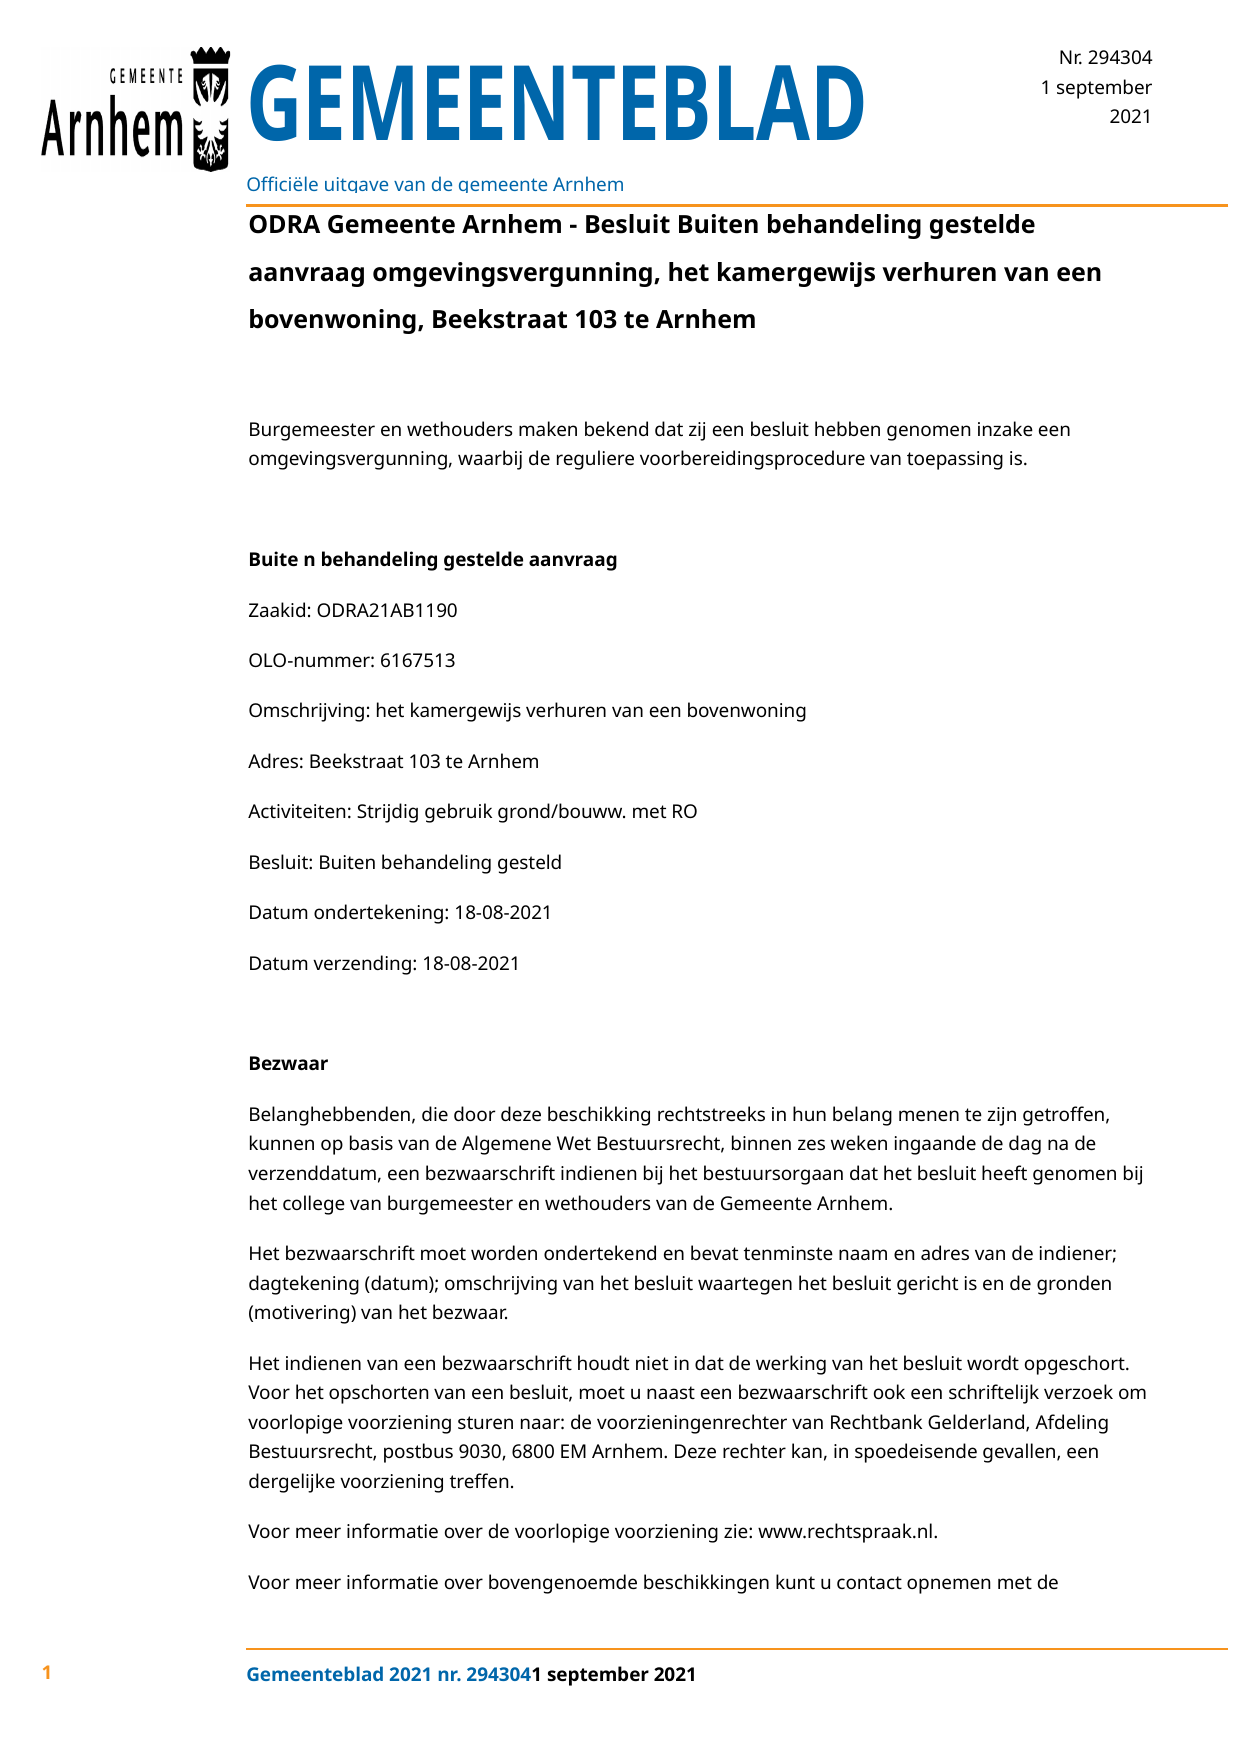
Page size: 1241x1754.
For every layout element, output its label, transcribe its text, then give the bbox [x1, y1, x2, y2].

text Belanghebbenden, die door deze beschikking rechtstreeks in hun belang menen te zijn getroffen, kunnen op basis van de Algemene Wet Bestuursrecht, binnen zes weken ingaande de dag na de verzenddatum, een bezwaarschrift indienen bij het bestuursorgaan dat het besluit heeft genomen bij het college van burgemeester en wethouders van de Gemeente Arnhem. [248, 1101, 1152, 1215]
text Besluit: Buiten behandeling gesteld [248, 849, 1152, 874]
text Voor meer informatie over bovengenoemde beschikkingen kunt u contact opnemen met de [248, 1569, 1152, 1594]
text Datum verzending: 18-08-2021 [248, 950, 1152, 975]
text Activiteiten: Strijdig gebruik grond/bouww. met RO [248, 798, 1152, 824]
text Zaakid: ODRA21AB1190 [248, 597, 1152, 622]
text Burgemeester en wethouders maken bekend dat zij een besluit hebben genomen inzake een omgevingsvergunning, waarbij de reguliere voorbereidingsprocedure van toepassing is. [248, 416, 1152, 471]
text Datum ondertekening: 18-08-2021 [248, 899, 1152, 925]
text Bezwaar [248, 1051, 1152, 1076]
picture [41, 47, 231, 172]
text Het bezwaarschrift moet worden ondertekend en bevat tenminste naam en adres van de indiener; dagtekening (datum); omschrijving van het besluit waartegen het besluit gericht is en de gronden (motivering) van het bezwaar. [248, 1240, 1152, 1325]
text Voor meer informatie over de voorlopige voorziening zie: www.rechtspraak.nl. [248, 1518, 1152, 1544]
text Adres: Beekstraat 103 te Arnhem [248, 748, 1152, 774]
text Buite n behandeling gestelde aanvraag [248, 546, 1152, 572]
text ODRA Gemeente Arnhem - Besluit Buiten behandeling gestelde aanvraag omgevingsvergunning, het kamergewijs verhuren van een bovenwoning, Beekstraat 103 te Arnhem [248, 207, 1152, 336]
text OLO-nummer: 6167513 [248, 647, 1152, 673]
text Omschrijving: het kamergewijs verhuren van een bovenwoning [248, 698, 1152, 723]
text Het indienen van een bezwaarschrift houdt niet in dat de werking van het besluit wordt opgeschort. Voor het opschorten van een besluit, moet u naast een bezwaarschrift ook een schriftelijk verzoek om voorlopige voorziening sturen naar: de voorzieningenrechter van Rechtbank Gelderland, Afdeling Bestuursrecht, postbus 9030, 6800 EM Arnhem. Deze rechter kan, in spoedeisende gevallen, een dergelijke voorziening treffen. [248, 1350, 1152, 1494]
